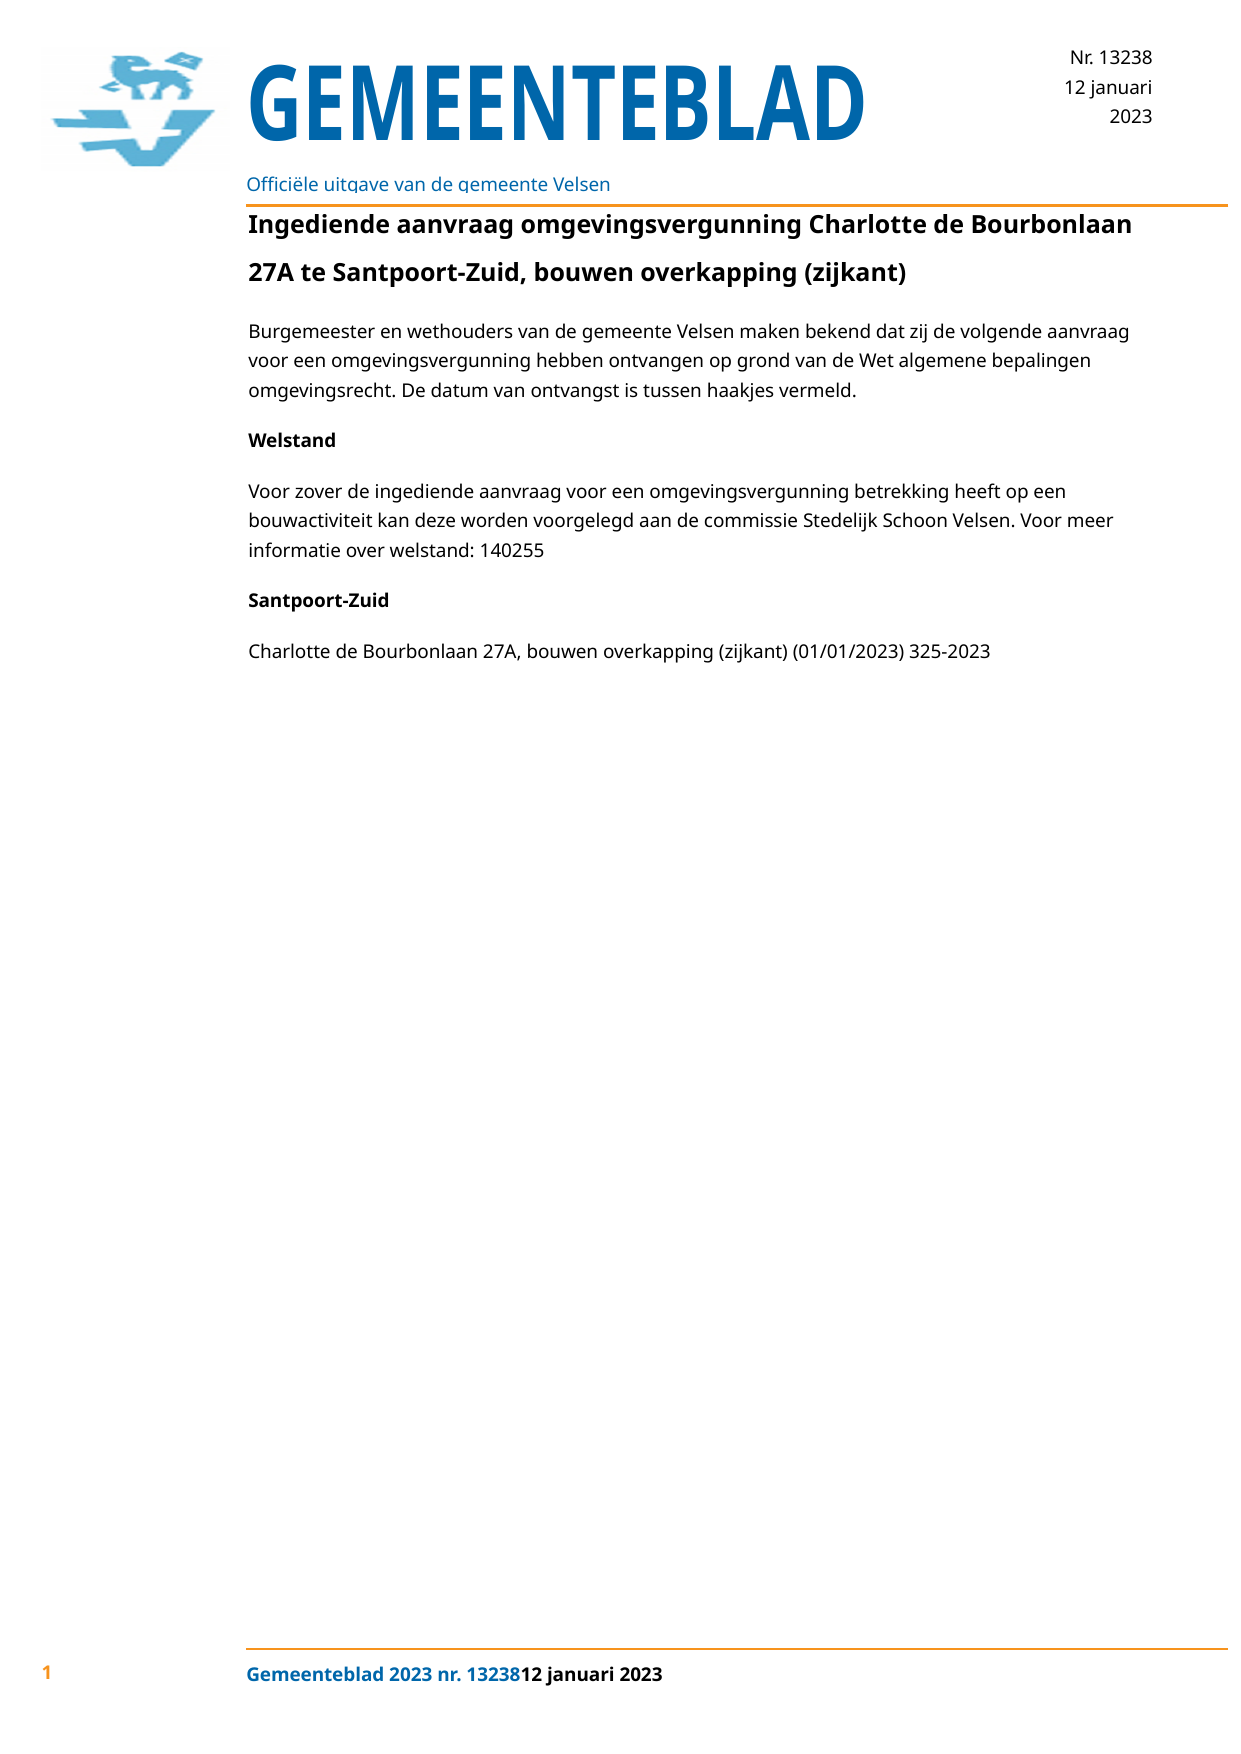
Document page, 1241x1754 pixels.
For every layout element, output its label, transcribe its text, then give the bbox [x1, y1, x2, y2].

text Santpoort-Zuid [248, 587, 1152, 613]
text Ingediende aanvraag omgevingsvergunning Charlotte de Bourbonlaan 27A te Santpoort-Zuid, bouwen overkapping (zijkant) [248, 207, 1152, 288]
text Charlotte de Bourbonlaan 27A, bouwen overkapping (zijkant) (01/01/2023) 325-2023 [248, 638, 1152, 664]
text Welstand [248, 427, 1152, 453]
picture [41, 47, 231, 172]
text Burgemeester en wethouders van de gemeente Velsen maken bekend dat zij de volgende aanvraag voor een omgevingsvergunning hebben ontvangen op grond van de Wet algemene bepalingen omgevingsrecht. De datum van ontvangst is tussen haakjes vermeld. [248, 318, 1152, 403]
text Voor zover de ingediende aanvraag voor een omgevingsvergunning betrekking heeft op een bouwactiviteit kan deze worden voorgelegd aan de commissie Stedelijk Schoon Velsen. Voor meer informatie over welstand: 140255 [248, 478, 1152, 563]
